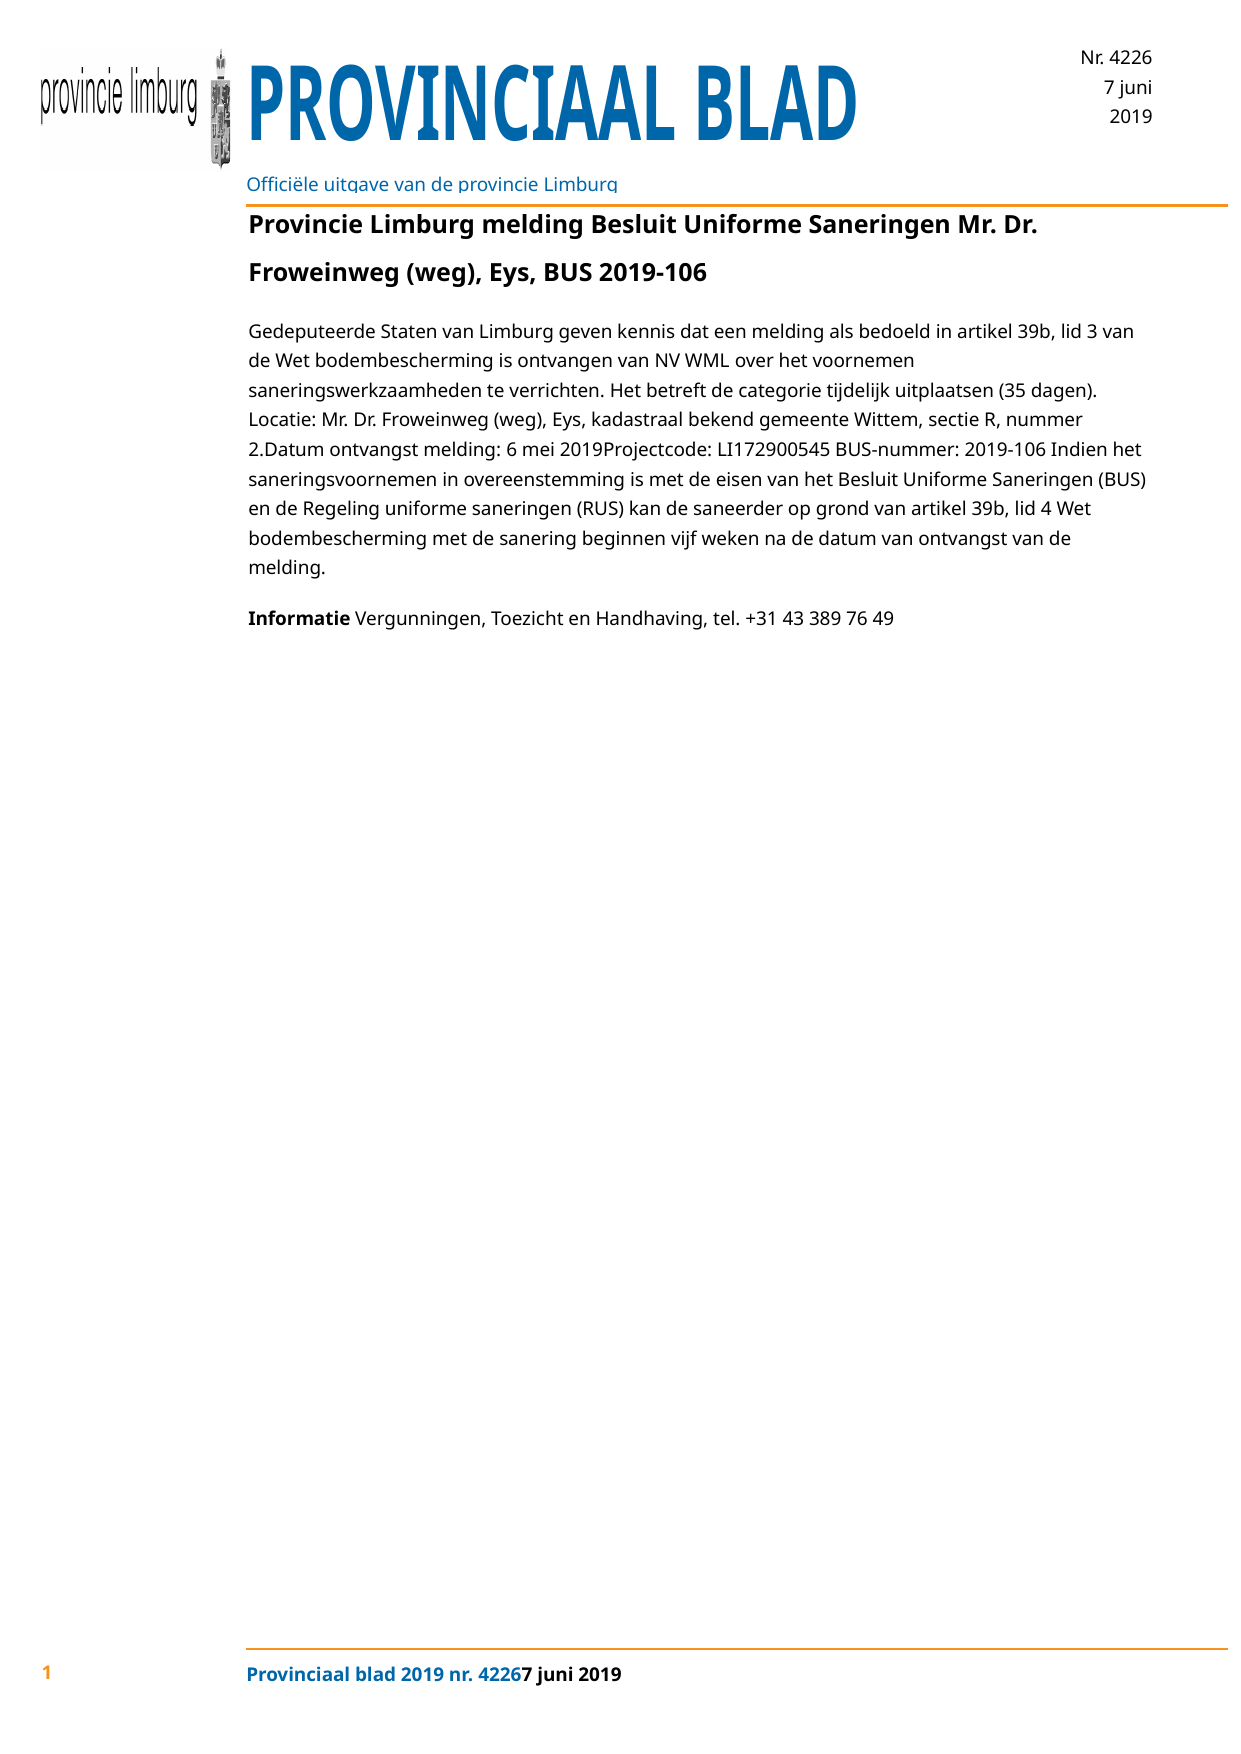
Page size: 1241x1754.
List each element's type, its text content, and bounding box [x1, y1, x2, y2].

text Gedeputeerde Staten van Limburg geven kennis dat een melding als bedoeld in artikel 39b, lid 3 van de Wet bodembescherming is ontvangen van NV WML over het voornemen saneringswerkzaamheden te verrichten. Het betreft de categorie tijdelijk uitplaatsen (35 dagen). Locatie: Mr. Dr. Froweinweg (weg), Eys, kadastraal bekend gemeente Wittem, sectie R, nummer 2.Datum ontvangst melding: 6 mei 2019Projectcode: LI172900545 BUS-nummer: 2019-106 Indien het saneringsvoornemen in overeenstemming is met de eisen van het Besluit Uniforme Saneringen (BUS) en de Regeling uniforme saneringen (RUS) kan de saneerder op grond van artikel 39b, lid 4 Wet bodembescherming met de sanering beginnen vijf weken na de datum van ontvangst van de melding. [248, 318, 1152, 580]
picture [41, 47, 231, 172]
text Informatie Vergunningen, Toezicht en Handhaving, tel. +31 43 389 76 49 [248, 605, 1152, 631]
text Provincie Limburg melding Besluit Uniforme Saneringen Mr. Dr. Froweinweg (weg), Eys, BUS 2019-106 [248, 207, 1152, 288]
